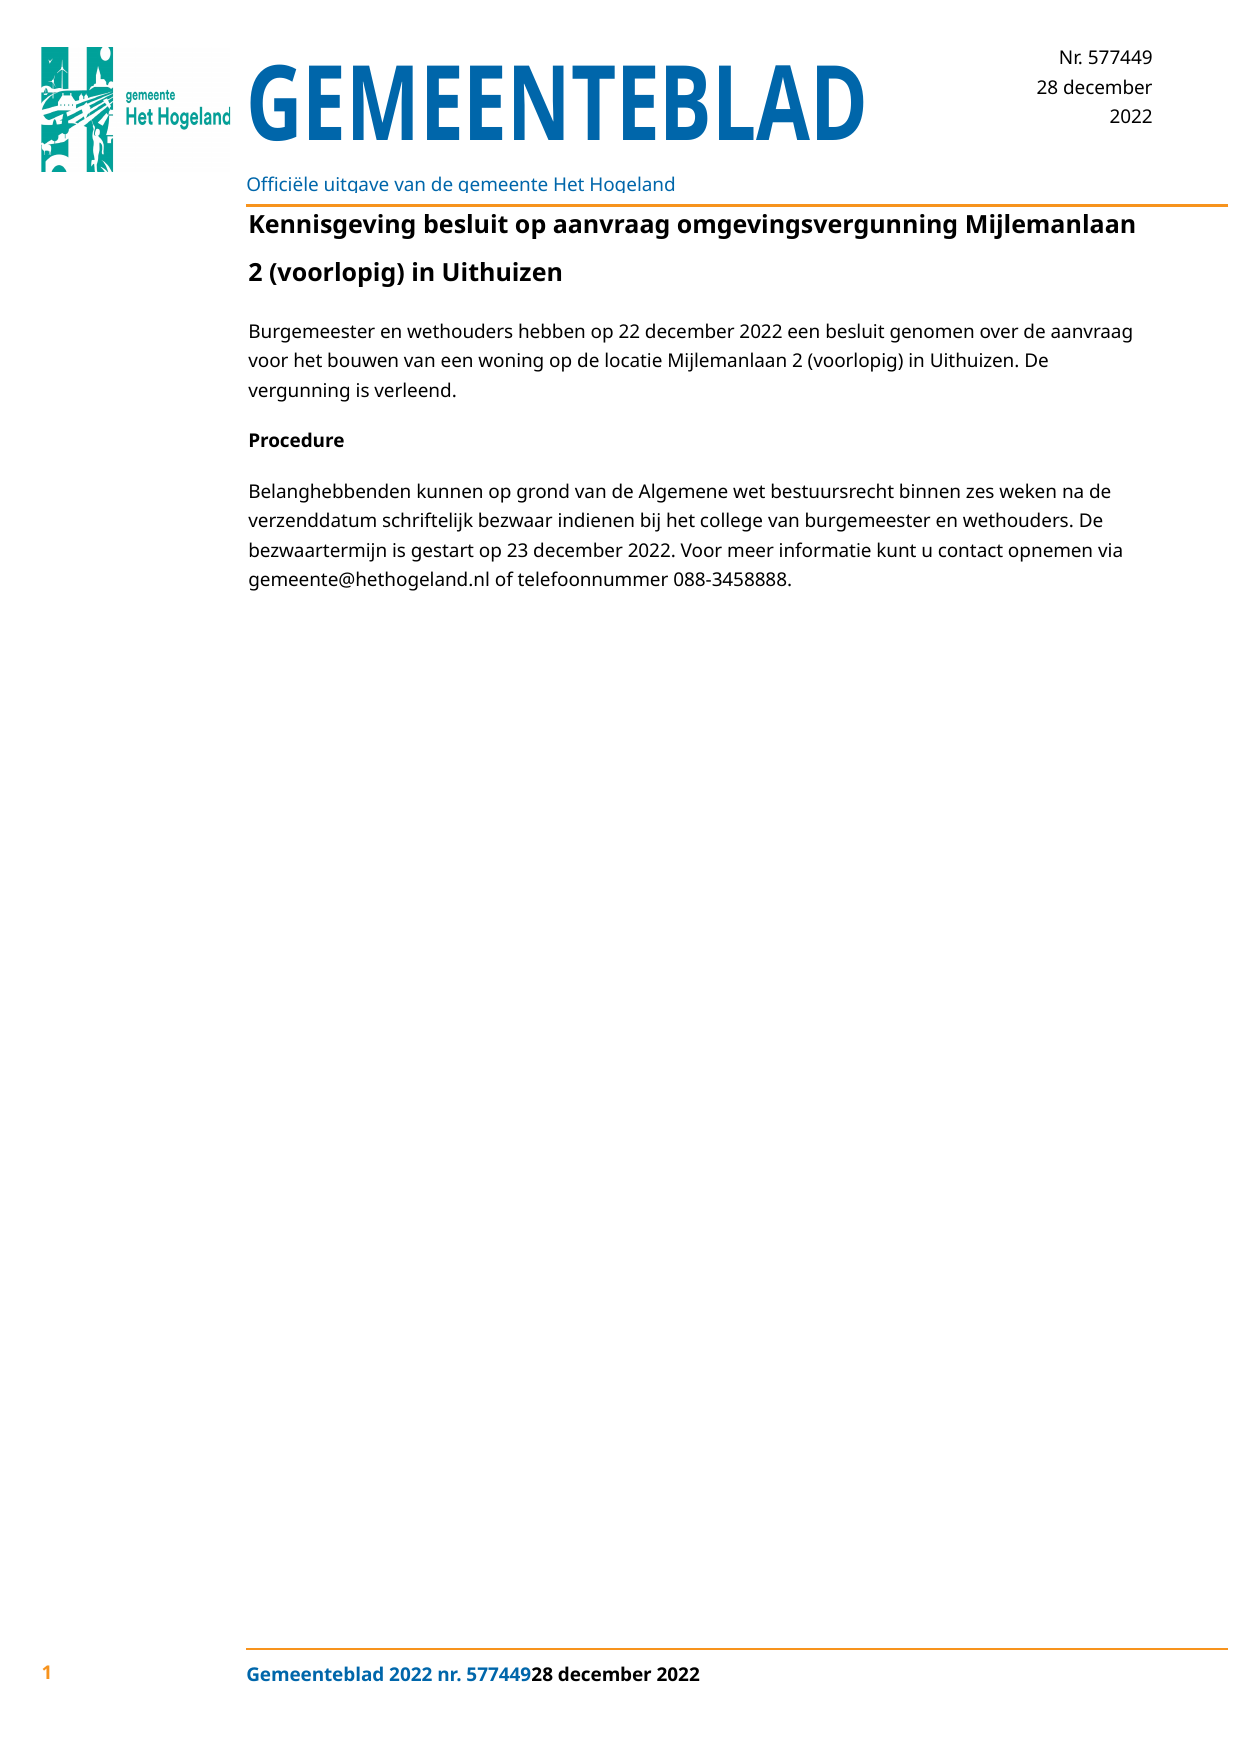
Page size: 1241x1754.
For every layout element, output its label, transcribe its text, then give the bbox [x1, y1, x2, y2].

text Belanghebbenden kunnen op grond van de Algemene wet bestuursrecht binnen zes weken na de verzenddatum schriftelijk bezwaar indienen bij het college van burgemeester en wethouders. De bezwaartermijn is gestart op 23 december 2022. Voor meer informatie kunt u contact opnemen via gemeente@hethogeland.nl of telefoonnummer 088-3458888. [248, 478, 1152, 592]
text Burgemeester en wethouders hebben op 22 december 2022 een besluit genomen over de aanvraag voor het bouwen van een woning op de locatie Mijlemanlaan 2 (voorlopig) in Uithuizen. De vergunning is verleend. [248, 318, 1152, 403]
text Procedure [248, 427, 1152, 453]
picture [41, 47, 231, 172]
text Kennisgeving besluit op aanvraag omgevingsvergunning Mijlemanlaan 2 (voorlopig) in Uithuizen [248, 207, 1152, 288]
